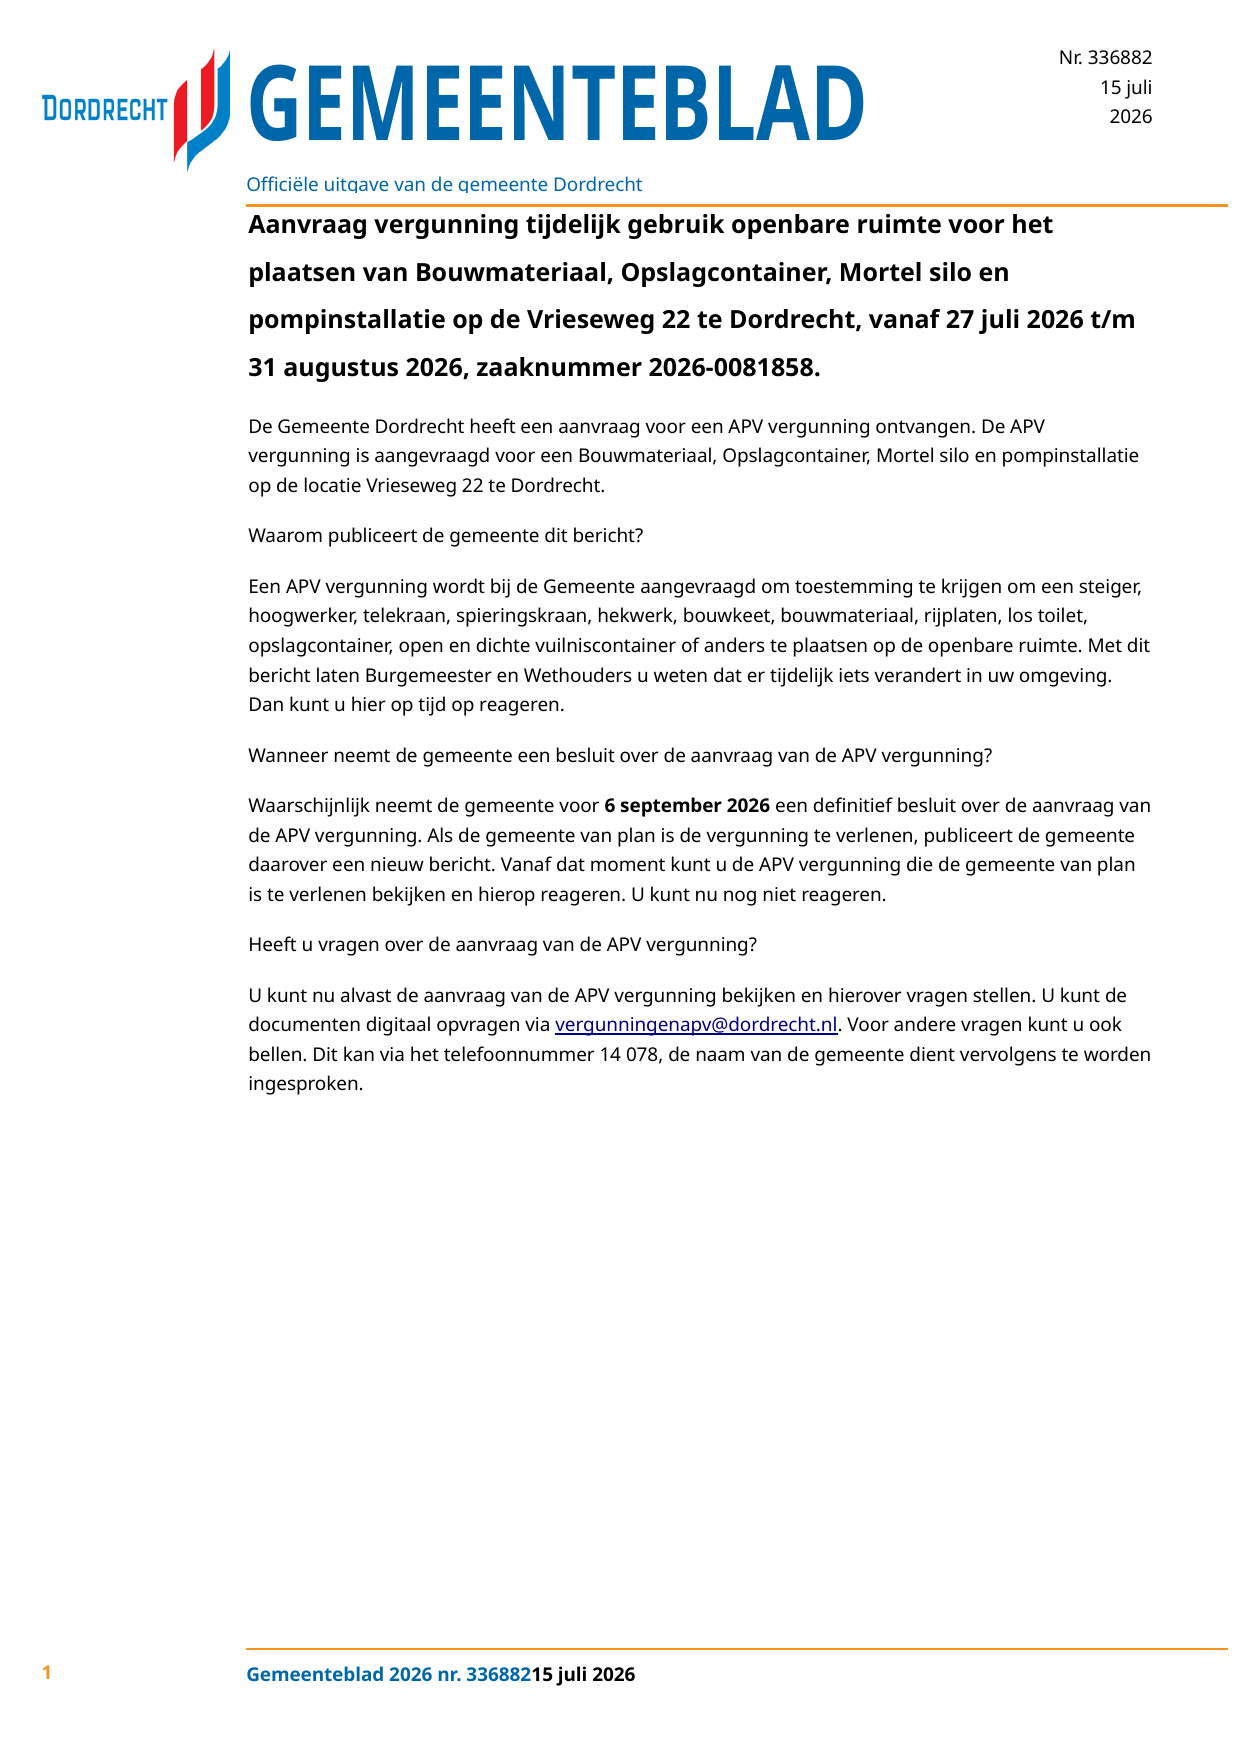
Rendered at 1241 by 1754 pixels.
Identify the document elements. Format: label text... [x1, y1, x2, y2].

text Heeft u vragen over de aanvraag van de APV vergunning? [248, 931, 1152, 957]
text Wanneer neemt de gemeente een besluit over de aanvraag van de APV vergunning? [248, 742, 1152, 768]
text U kunt nu alvast de aanvraag van de APV vergunning bekijken en hierover vragen stellen. U kunt de documenten digitaal opvragen via vergunningenapv@dordrecht.nl. Voor andere vragen kunt u ook bellen. Dit kan via het telefoonnummer 14 078, de naam van de gemeente dient vervolgens te worden ingesproken. [248, 982, 1152, 1096]
picture [41, 47, 231, 172]
text Waarom publiceert de gemeente dit bericht? [248, 523, 1152, 548]
text De Gemeente Dordrecht heeft een aanvraag voor een APV vergunning ontvangen. De APV vergunning is aangevraagd voor een Bouwmateriaal, Opslagcontainer, Mortel silo en pompinstallatie op de locatie Vrieseweg 22 te Dordrecht. [248, 413, 1152, 498]
text Aanvraag vergunning tijdelijk gebruik openbare ruimte voor het plaatsen van Bouwmateriaal, Opslagcontainer, Mortel silo en pompinstallatie op de Vrieseweg 22 te Dordrecht, vanaf 27 juli 2026 t/m 31 augustus 2026, zaaknummer 2026-0081858. [248, 207, 1152, 384]
text Een APV vergunning wordt bij de Gemeente aangevraagd om toestemming te krijgen om een steiger, hoogwerker, telekraan, spieringskraan, hekwerk, bouwkeet, bouwmateriaal, rijplaten, los toilet, opslagcontainer, open en dichte vuilniscontainer of anders te plaatsen op de openbare ruimte. Met dit bericht laten Burgemeester en Wethouders u weten dat er tijdelijk iets verandert in uw omgeving. Dan kunt u hier op tijd op reageren. [248, 573, 1152, 717]
text Waarschijnlijk neemt de gemeente voor 6 september 2026 een definitief besluit over de aanvraag van de APV vergunning. Als de gemeente van plan is de vergunning te verlenen, publiceert de gemeente daarover een nieuw bericht. Vanaf dat moment kunt u de APV vergunning die de gemeente van plan is te verlenen bekijken en hierop reageren. U kunt nu nog niet reageren. [248, 792, 1152, 907]
